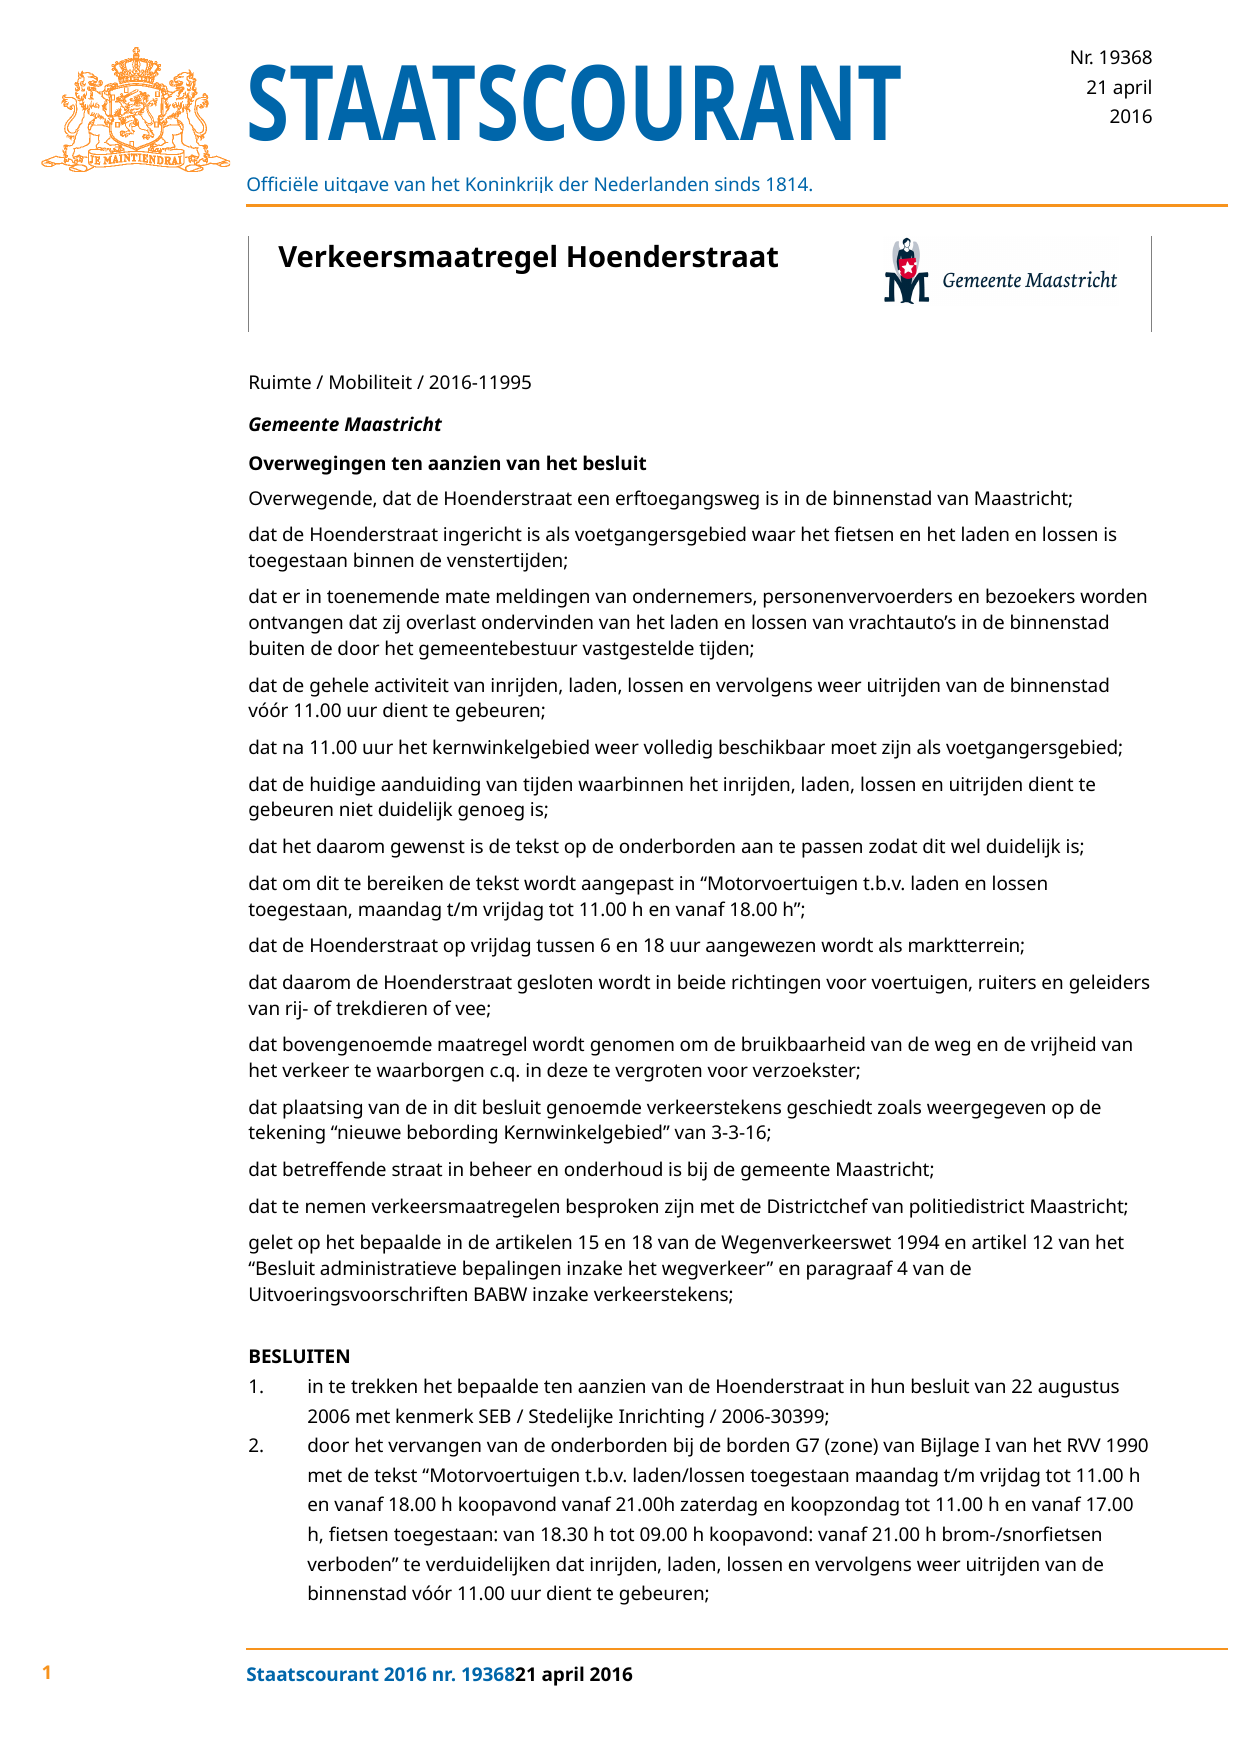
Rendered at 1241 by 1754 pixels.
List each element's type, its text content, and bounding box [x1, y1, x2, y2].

text dat plaatsing van de in dit besluit genoemde verkeerstekens geschiedt zoals weergegeven op de tekening “nieuwe bebording Kernwinkelgebied” van 3-3-16; [248, 1094, 1152, 1145]
table_header [850, 236, 1151, 332]
text BESLUITEN [248, 1344, 1152, 1369]
text Overwegende, dat de Hoenderstraat een erftoegangsweg is in de binnenstad van Maastricht; [248, 485, 1152, 510]
text Ruimte / Mobiliteit / 2016-11995 [248, 369, 1152, 395]
text dat om dit te bereiken de tekst wordt aangepast in “Motorvoertuigen t.b.v. laden en lossen toegestaan, maandag t/m vrijdag tot 11.00 h en vanaf 18.00 h”; [248, 870, 1152, 921]
text dat de Hoenderstraat ingericht is als voetgangersgebied waar het fietsen en het laden en lossen is toegestaan binnen de venstertijden; [248, 521, 1152, 573]
table_header Verkeersmaatregel Hoenderstraat [249, 236, 850, 332]
list door het vervangen van de onderborden bij de borden G7 (zone) van Bijlage I van het RVV 1990 met de tekst “Motorvoertuigen t.b.v. laden/lossen toegestaan maandag t/m vrijdag tot 11.00 h en vanaf 18.00 h koopavond vanaf 21.00h zaterdag en koopzondag tot 11.00 h en vanaf 17.00 h, fietsen toegestaan: van 18.30 h tot 09.00 h koopavond: vanaf 21.00 h brom-/snorfietsen verboden” te verduidelijken dat inrijden, laden, lossen en vervolgens weer uitrijden van de binnenstad vóór 11.00 uur dient te gebeuren; [248, 1432, 1152, 1606]
picture [882, 236, 1119, 306]
text dat er in toenemende mate meldingen van ondernemers, personenvervoerders en bezoekers worden ontvangen dat zij overlast ondervinden van het laden en lossen van vrachtauto’s in de binnenstad buiten de door het gemeentebestuur vastgestelde tijden; [248, 584, 1152, 661]
text dat daarom de Hoenderstraat gesloten wordt in beide richtingen voor voertuigen, ruiters en geleiders van rij- of trekdieren of vee; [248, 969, 1152, 1021]
picture [41, 47, 231, 172]
text Overwegingen ten aanzien van het besluit [248, 451, 1152, 476]
text Gemeente Maastricht [248, 411, 1152, 437]
text dat de Hoenderstraat op vrijdag tussen 6 en 18 uur aangewezen wordt als marktterrein; [248, 932, 1152, 958]
text dat het daarom gewenst is de tekst op de onderborden aan te passen zodat dit wel duidelijk is; [248, 833, 1152, 859]
text dat te nemen verkeersmaatregelen besproken zijn met de Districtchef van politiedistrict Maastricht; [248, 1193, 1152, 1219]
text dat bovengenoemde maatregel wordt genomen om de bruikbaarheid van de weg en de vrijheid van het verkeer te waarborgen c.q. in deze te vergroten voor verzoekster; [248, 1031, 1152, 1083]
text dat na 11.00 uur het kernwinkelgebied weer volledig beschikbaar moet zijn als voetgangersgebied; [248, 734, 1152, 760]
text dat betreffende straat in beheer en onderhoud is bij de gemeente Maastricht; [248, 1156, 1152, 1182]
text gelet op het bepaalde in de artikelen 15 en 18 van de Wegenverkeerswet 1994 en artikel 12 van het “Besluit administratieve bepalingen inzake het wegverkeer” en paragraaf 4 van de Uitvoeringsvoorschriften BABW inzake verkeerstekens; [248, 1229, 1152, 1307]
list in te trekken het bepaalde ten aanzien van de Hoenderstraat in hun besluit van 22 augustus 2006 met kenmerk SEB / Stedelijke Inrichting / 2006-30399; [248, 1373, 1152, 1429]
text dat de gehele activiteit van inrijden, laden, lossen en vervolgens weer uitrijden van de binnenstad vóór 11.00 uur dient te gebeuren; [248, 672, 1152, 723]
text dat de huidige aanduiding van tijden waarbinnen het inrijden, laden, lossen en uitrijden dient te gebeuren niet duidelijk genoeg is; [248, 771, 1152, 822]
